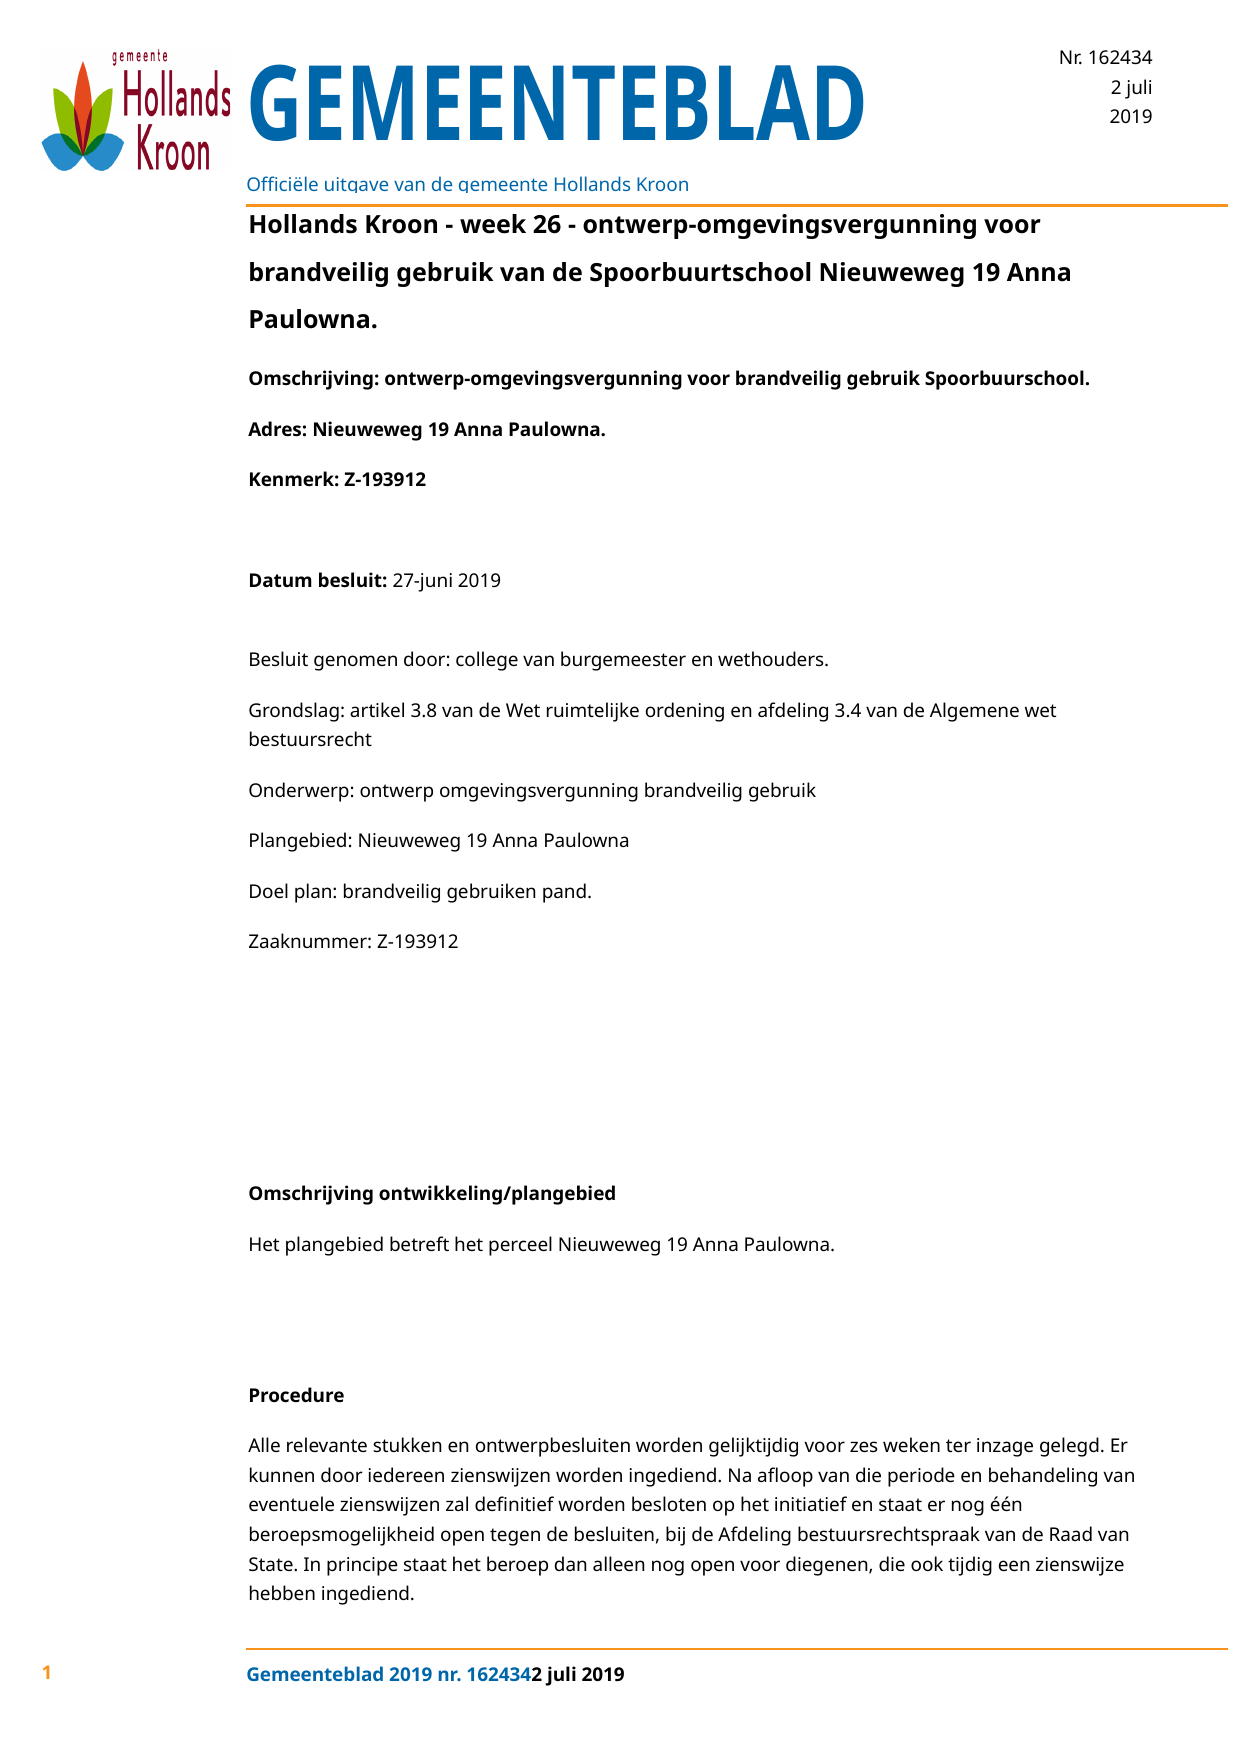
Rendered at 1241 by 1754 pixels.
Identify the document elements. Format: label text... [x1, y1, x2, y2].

text Doel plan: brandveilig gebruiken pand. [248, 878, 1152, 904]
text Omschrijving: ontwerp-omgevingsvergunning voor brandveilig gebruik Spoorbuurschool. [248, 366, 1152, 391]
text Adres: Nieuweweg 19 Anna Paulowna. [248, 416, 1152, 442]
text Onderwerp: ontwerp omgevingsvergunning brandveilig gebruik [248, 777, 1152, 803]
text Besluit genomen door: college van burgemeester en wethouders. [248, 647, 1152, 672]
text Plangebied: Nieuweweg 19 Anna Paulowna [248, 827, 1152, 853]
text Procedure [248, 1382, 1152, 1408]
text Hollands Kroon - week 26 - ontwerp-omgevingsvergunning voor brandveilig gebruik van de Spoorbuurtschool Nieuweweg 19 Anna Paulowna. [248, 207, 1152, 336]
text Grondslag: artikel 3.8 van de Wet ruimtelijke ordening en afdeling 3.4 van de Algemene wet bestuursrecht [248, 697, 1152, 752]
picture [41, 47, 231, 172]
text Alle relevante stukken en ontwerpbesluiten worden gelijktijdig voor zes weken ter inzage gelegd. Er kunnen door iedereen zienswijzen worden ingediend. Na afloop van die periode en behandeling van eventuele zienswijzen zal definitief worden besloten op het initiatief en staat er nog één beroepsmogelijkheid open tegen de besluiten, bij de Afdeling bestuursrechtspraak van de Raad van State. In principe staat het beroep dan alleen nog open voor diegenen, die ook tijdig een zienswijze hebben ingediend. [248, 1432, 1152, 1606]
text Zaaknummer: Z-193912 [248, 928, 1152, 954]
table_header ­ [700, 567, 1152, 593]
text Omschrijving ontwikkeling/plangebied [248, 1180, 1152, 1206]
text Het plangebied betreft het perceel Nieuweweg 19 Anna Paulowna. [248, 1231, 1152, 1257]
text Kenmerk: Z-193912 [248, 466, 1152, 492]
table_header Datum besluit: 27-juni 2019 [248, 567, 700, 593]
